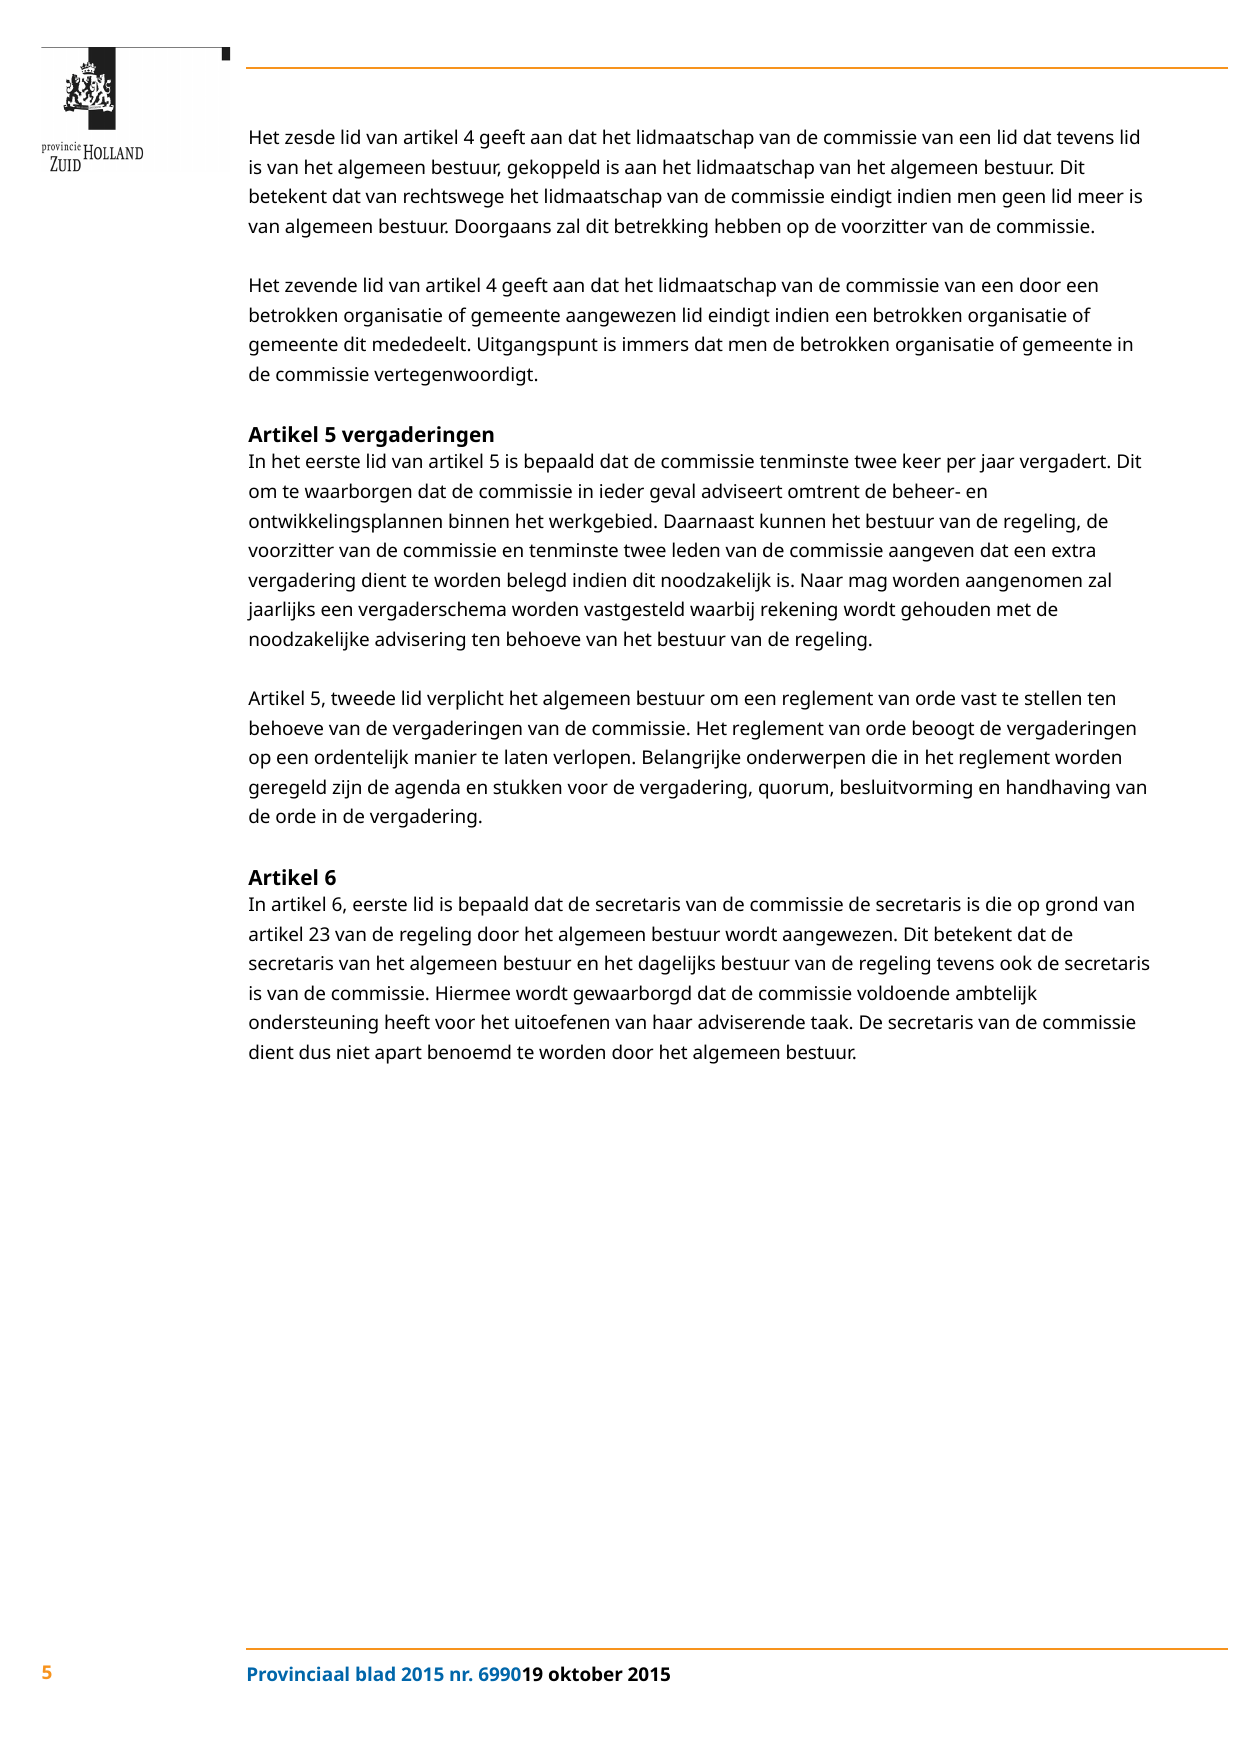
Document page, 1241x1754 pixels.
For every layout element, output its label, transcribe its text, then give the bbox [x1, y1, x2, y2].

text In het eerste lid van artikel 5 is bepaald dat de commissie tenminste twee keer per jaar vergadert. Dit om te waarborgen dat de commissie in ieder geval adviseert omtrent de beheer- en ontwikkelingsplannen binnen het werkgebied. Daarnaast kunnen het bestuur van de regeling, de voorzitter van de commissie en tenminste twee leden van de commissie aangeven dat een extra vergadering dient te worden belegd indien dit noodzakelijk is. Naar mag worden aangenomen zal jaarlijks een vergaderschema worden vastgesteld waarbij rekening wordt gehouden met de noodzakelijke advisering ten behoeve van het bestuur van de regeling. [248, 449, 1152, 652]
text Artikel 6 [248, 863, 1152, 891]
picture [41, 47, 231, 172]
text Artikel 5, tweede lid verplicht het algemeen bestuur om een reglement van orde vast te stellen ten behoeve van de vergaderingen van de commissie. Het reglement van orde beoogt de vergaderingen op een ordentelijk manier te laten verlopen. Belangrijke onderwerpen die in het reglement worden geregeld zijn de agenda en stukken voor de vergadering, quorum, besluitvorming en handhaving van de orde in de vergadering. [248, 685, 1152, 829]
text Artikel 5 vergaderingen [248, 420, 1152, 449]
text Het zesde lid van artikel 4 geeft aan dat het lidmaatschap van de commissie van een lid dat tevens lid is van het algemeen bestuur, gekoppeld is aan het lidmaatschap van het algemeen bestuur. Dit betekent dat van rechtswege het lidmaatschap van de commissie eindigt indien men geen lid meer is van algemeen bestuur. Doorgaans zal dit betrekking hebben op de voorzitter van de commissie. [248, 124, 1152, 239]
text Het zevende lid van artikel 4 geeft aan dat het lidmaatschap van de commissie van een door een betrokken organisatie of gemeente aangewezen lid eindigt indien een betrokken organisatie of gemeente dit mededeelt. Uitgangspunt is immers dat men de betrokken organisatie of gemeente in de commissie vertegenwoordigt. [248, 272, 1152, 387]
text In artikel 6, eerste lid is bepaald dat de secretaris van de commissie de secretaris is die op grond van artikel 23 van de regeling door het algemeen bestuur wordt aangewezen. Dit betekent dat de secretaris van het algemeen bestuur en het dagelijks bestuur van de regeling tevens ook de secretaris is van de commissie. Hiermee wordt gewaarborgd dat de commissie voldoende ambtelijk ondersteuning heeft voor het uitoefenen van haar adviserende taak. De secretaris van de commissie dient dus niet apart benoemd te worden door het algemeen bestuur. [248, 891, 1152, 1065]
